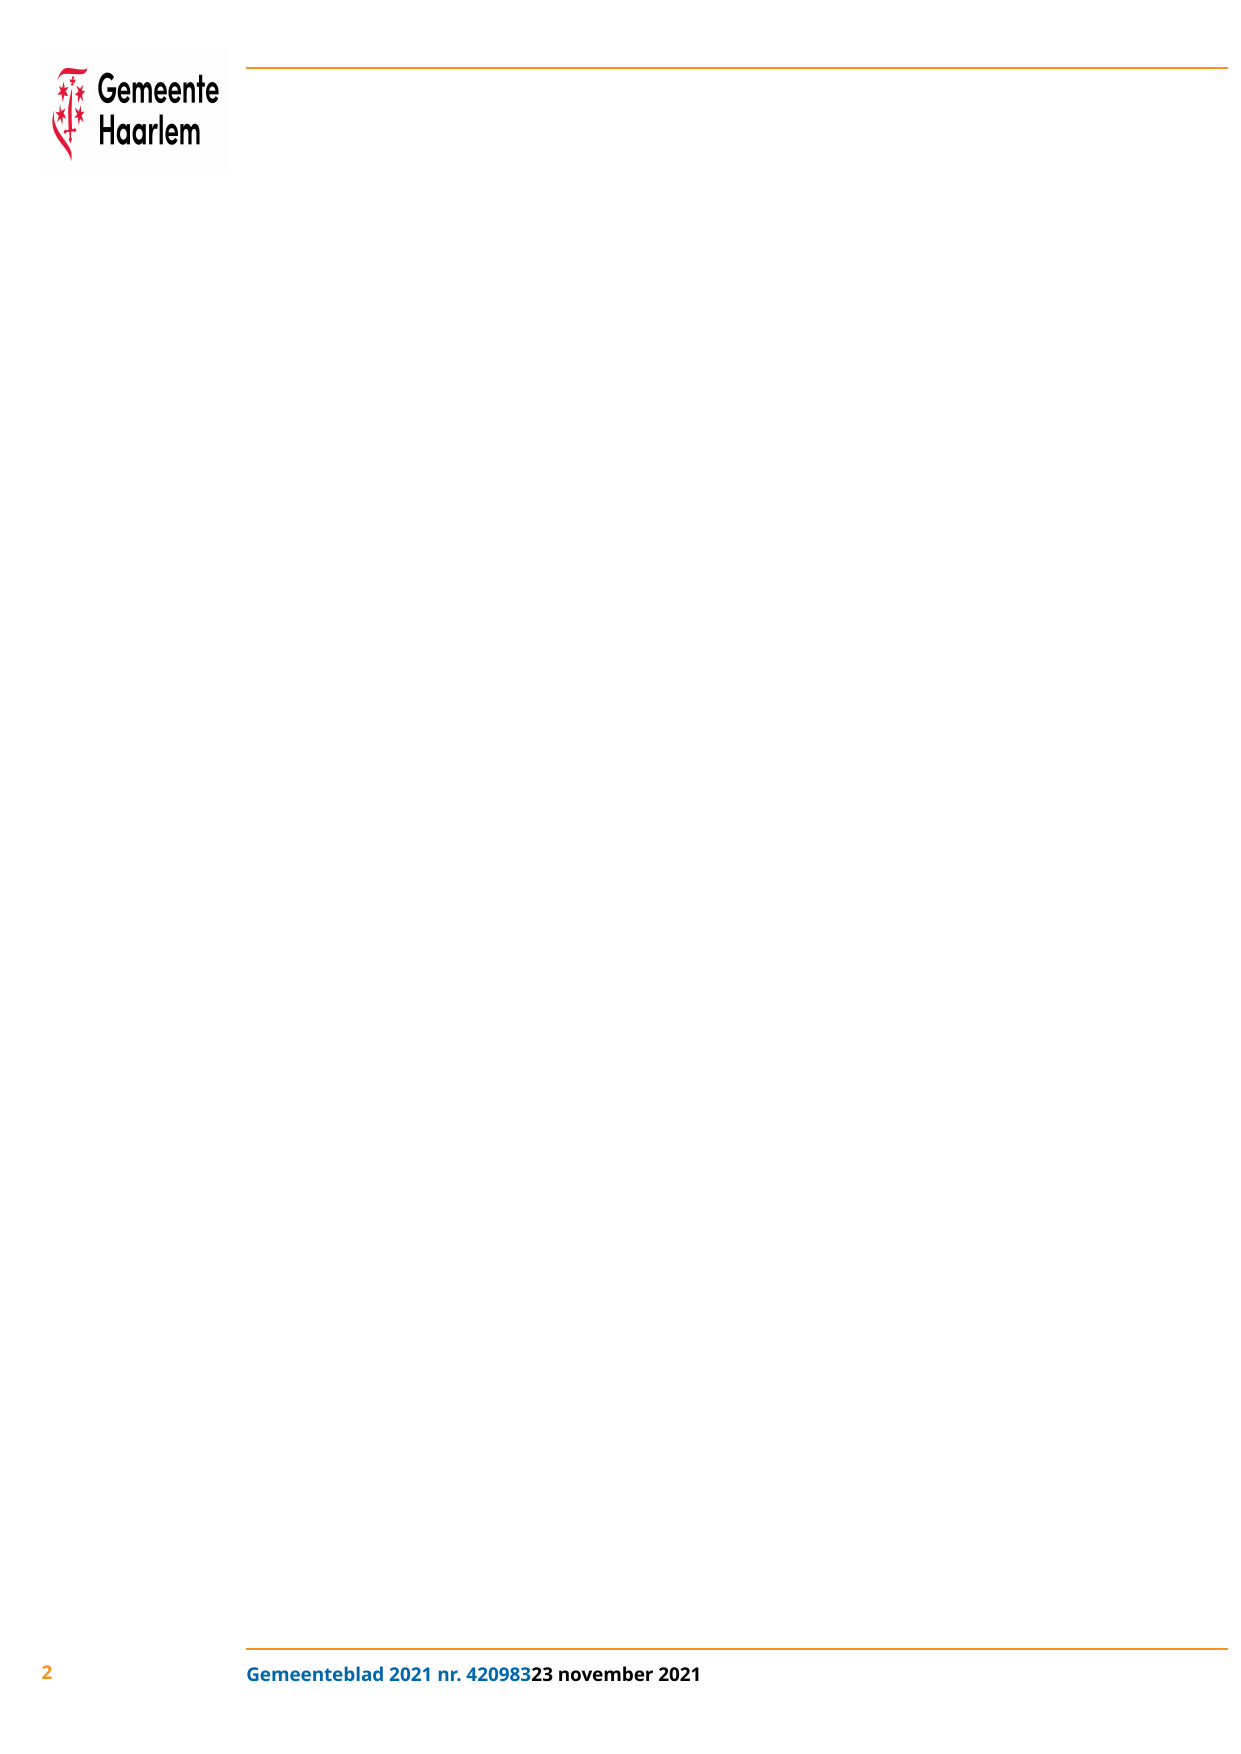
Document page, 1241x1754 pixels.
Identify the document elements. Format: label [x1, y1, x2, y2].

picture [41, 47, 231, 172]
